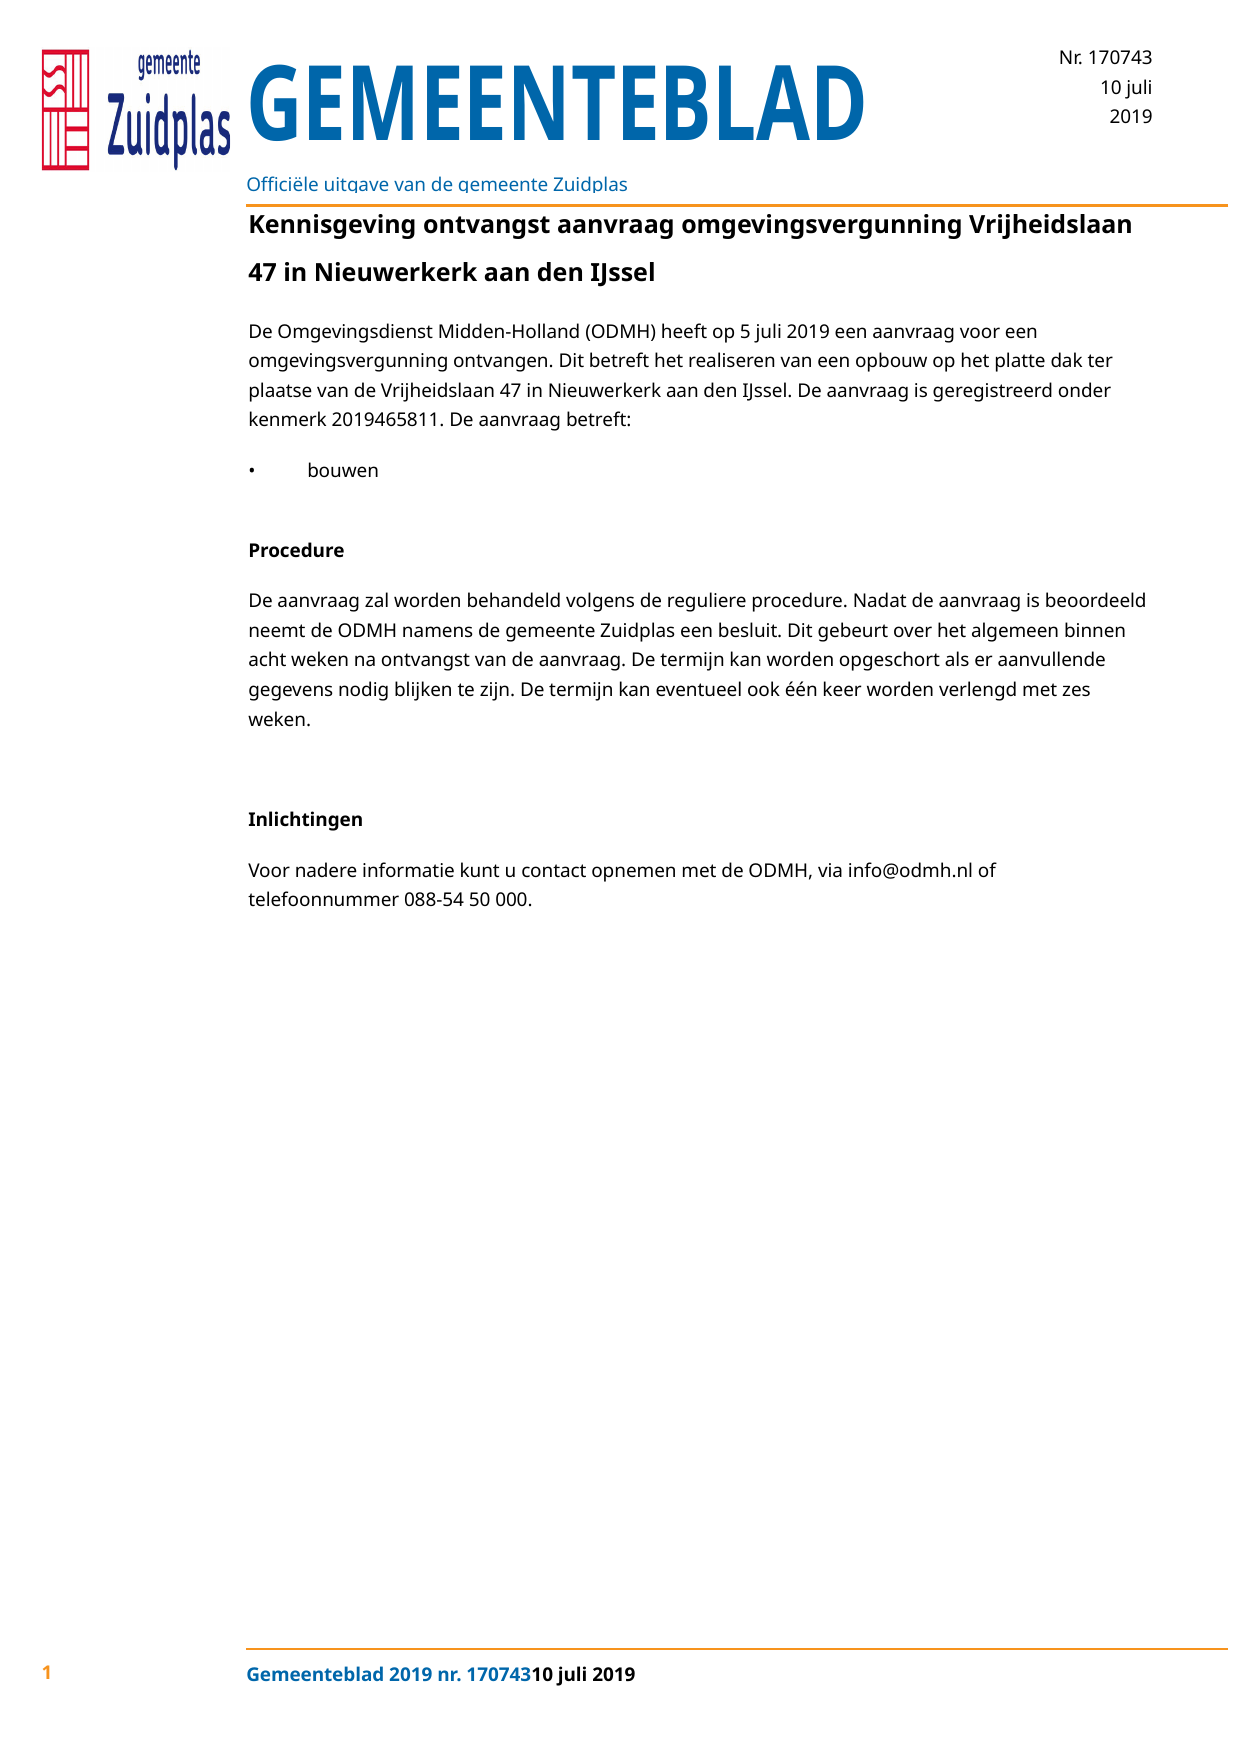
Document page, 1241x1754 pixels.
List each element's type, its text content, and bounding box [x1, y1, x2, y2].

text Procedure [248, 537, 1152, 563]
list bouwen [248, 457, 1152, 483]
text De aanvraag zal worden behandeld volgens de reguliere procedure. Nadat de aanvraag is beoordeeld neemt de ODMH namens de gemeente Zuidplas een besluit. Dit gebeurt over het algemeen binnen acht weken na ontvangst van de aanvraag. De termijn kan worden opgeschort als er aanvullende gegevens nodig blijken te zijn. De termijn kan eventueel ook één keer worden verlengd met zes weken. [248, 587, 1152, 732]
text De Omgevingsdienst Midden-Holland (ODMH) heeft op 5 juli 2019 een aanvraag voor een omgevingsvergunning ontvangen. Dit betreft het realiseren van een opbouw op het platte dak ter plaatse van de Vrijheidslaan 47 in Nieuwerkerk aan den IJssel. De aanvraag is geregistreerd onder kenmerk 2019465811. De aanvraag betreft: [248, 318, 1152, 432]
text Kennisgeving ontvangst aanvraag omgevingsvergunning Vrijheidslaan 47 in Nieuwerkerk aan den IJssel [248, 207, 1152, 288]
text Voor nadere informatie kunt u contact opnemen met de ODMH, via info@odmh.nl of telefoonnummer 088-54 50 000. [248, 857, 1152, 912]
picture [41, 47, 231, 172]
text Inlichtingen [248, 807, 1152, 832]
